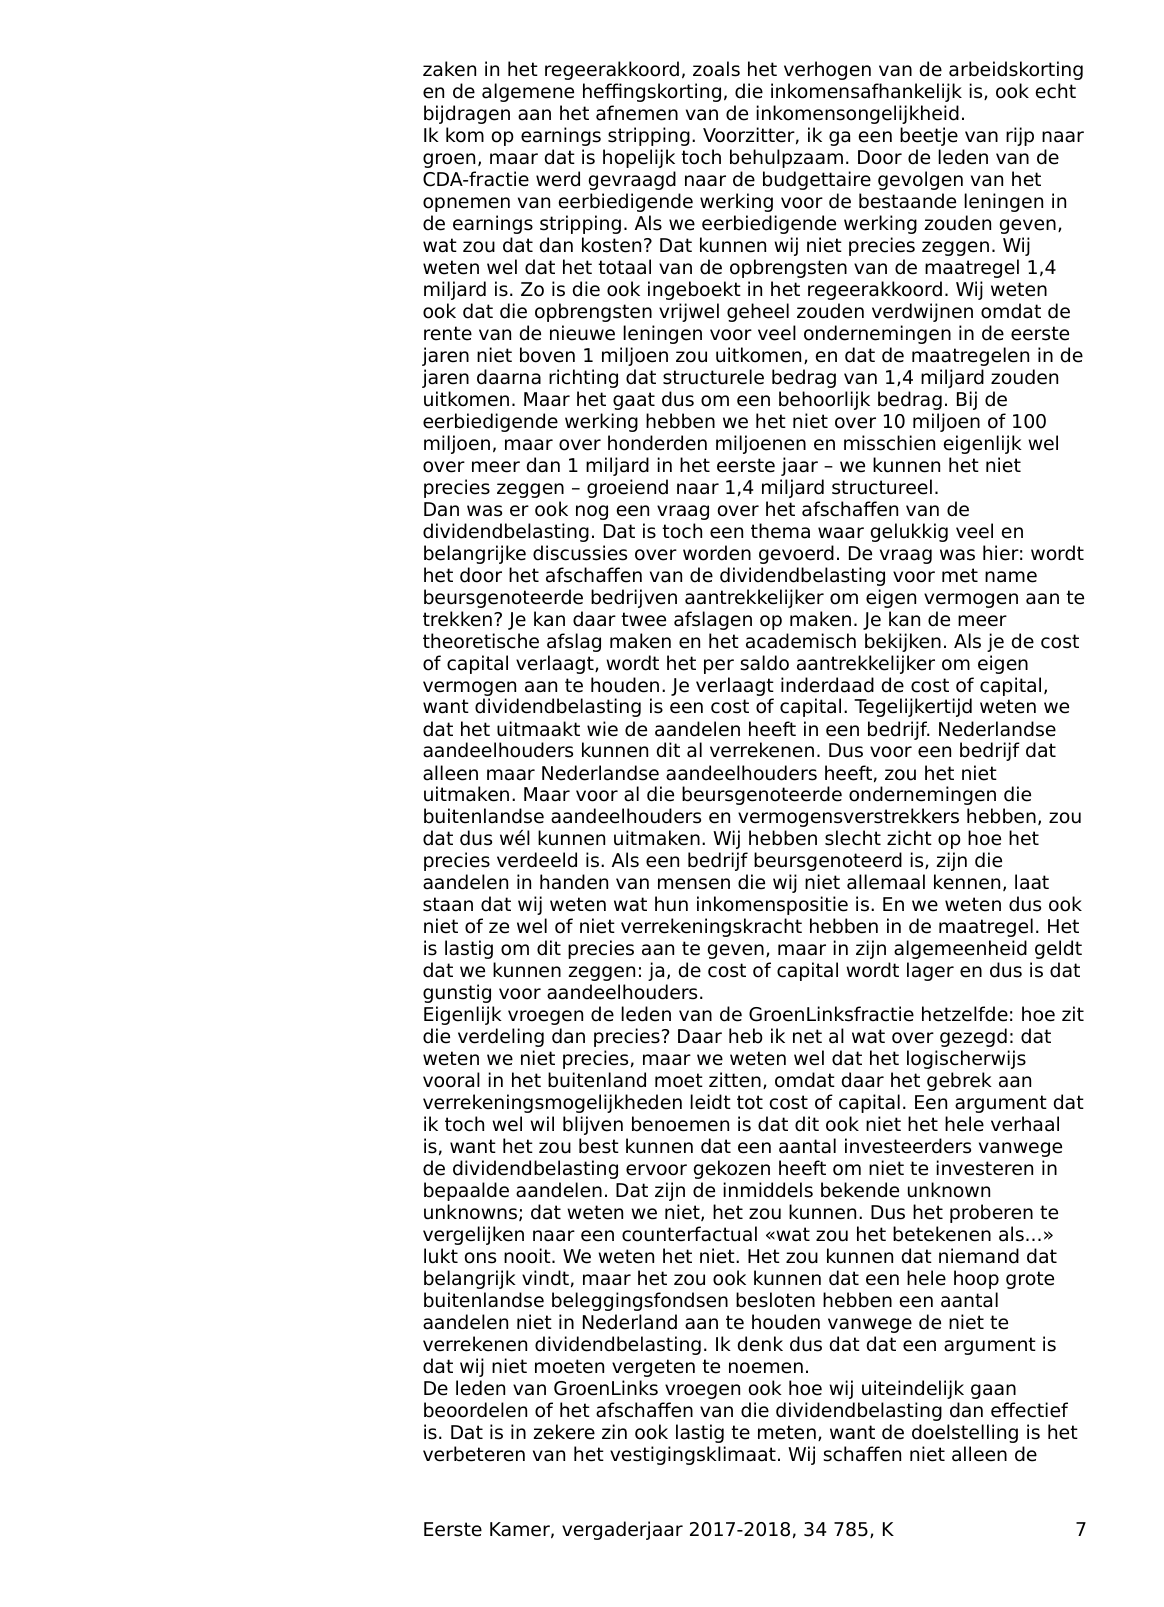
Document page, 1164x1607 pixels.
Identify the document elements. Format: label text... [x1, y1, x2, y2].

text zaken in het regeerakkoord, zoals het verhogen van de arbeidskorting en de algemene heffingskorting, die inkomensafhankelijk is, ook echt bijdragen aan het afnemen van de inkomensongelijkheid. [422, 59, 1087, 125]
text Eigenlijk vroegen de leden van de GroenLinksfractie hetzelfde: hoe zit die verdeling dan precies? Daar heb ik net al wat over gezegd: dat weten we niet precies, maar we weten wel dat het logischerwijs vooral in het buitenland moet zitten, omdat daar het gebrek aan verrekeningsmogelijkheden leidt tot cost of capital. Een argument dat ik toch wel wil blijven benoemen is dat dit ook niet het hele verhaal is, want het zou best kunnen dat een aantal investeerders vanwege de dividendbelasting ervoor gekozen heeft om niet te investeren in bepaalde aandelen. Dat zijn de inmiddels bekende unknown unknowns; dat weten we niet, het zou kunnen. Dus het proberen te vergelijken naar een counterfactual «wat zou het betekenen als...» lukt ons nooit. We weten het niet. Het zou kunnen dat niemand dat belangrijk vindt, maar het zou ook kunnen dat een hele hoop grote buitenlandse beleggingsfondsen besloten hebben een aantal aandelen niet in Nederland aan te houden vanwege de niet te verrekenen dividendbelasting. Ik denk dus dat dat een argument is dat wij niet moeten vergeten te noemen. [422, 1004, 1087, 1378]
text De leden van GroenLinks vroegen ook hoe wij uiteindelijk gaan beoordelen of het afschaffen van die dividendbelasting dan effectief is. Dat is in zekere zin ook lastig te meten, want de doelstelling is het verbeteren van het vestigingsklimaat. Wij schaffen niet alleen de [422, 1378, 1087, 1466]
text Ik kom op earnings stripping. Voorzitter, ik ga een beetje van rijp naar groen, maar dat is hopelijk toch behulpzaam. Door de leden van de CDA-fractie werd gevraagd naar de budgettaire gevolgen van het opnemen van eerbiedigende werking voor de bestaande leningen in de earnings stripping. Als we eerbiedigende werking zouden geven, wat zou dat dan kosten? Dat kunnen wij niet precies zeggen. Wij weten wel dat het totaal van de opbrengsten van de maatregel 1,4 miljard is. Zo is die ook ingeboekt in het regeerakkoord. Wij weten ook dat die opbrengsten vrijwel geheel zouden verdwijnen omdat de rente van de nieuwe leningen voor veel ondernemingen in de eerste jaren niet boven 1 miljoen zou uitkomen, en dat de maatregelen in de jaren daarna richting dat structurele bedrag van 1,4 miljard zouden uitkomen. Maar het gaat dus om een behoorlijk bedrag. Bij de eerbiedigende werking hebben we het niet over 10 miljoen of 100 miljoen, maar over honderden miljoenen en misschien eigenlijk wel over meer dan 1 miljard in het eerste jaar – we kunnen het niet precies zeggen – groeiend naar 1,4 miljard structureel. [422, 125, 1087, 499]
text Dan was er ook nog een vraag over het afschaffen van de dividendbelasting. Dat is toch een thema waar gelukkig veel en belangrijke discussies over worden gevoerd. De vraag was hier: wordt het door het afschaffen van de dividendbelasting voor met name beursgenoteerde bedrijven aantrekkelijker om eigen vermogen aan te trekken? Je kan daar twee afslagen op maken. Je kan de meer theoretische afslag maken en het academisch bekijken. Als je de cost of capital verlaagt, wordt het per saldo aantrekkelijker om eigen vermogen aan te houden. Je verlaagt inderdaad de cost of capital, want dividendbelasting is een cost of capital. Tegelijkertijd weten we dat het uitmaakt wie de aandelen heeft in een bedrijf. Nederlandse aandeelhouders kunnen dit al verrekenen. Dus voor een bedrijf dat alleen maar Nederlandse aandeelhouders heeft, zou het niet uitmaken. Maar voor al die beursgenoteerde ondernemingen die buitenlandse aandeelhouders en vermogensverstrekkers hebben, zou dat dus wél kunnen uitmaken. Wij hebben slecht zicht op hoe het precies verdeeld is. Als een bedrijf beursgenoteerd is, zijn die aandelen in handen van mensen die wij niet allemaal kennen, laat staan dat wij weten wat hun inkomenspositie is. En we weten dus ook niet of ze wel of niet verrekeningskracht hebben in de maatregel. Het is lastig om dit precies aan te geven, maar in zijn algemeenheid geldt dat we kunnen zeggen: ja, de cost of capital wordt lager en dus is dat gunstig voor aandeelhouders. [422, 499, 1087, 1004]
